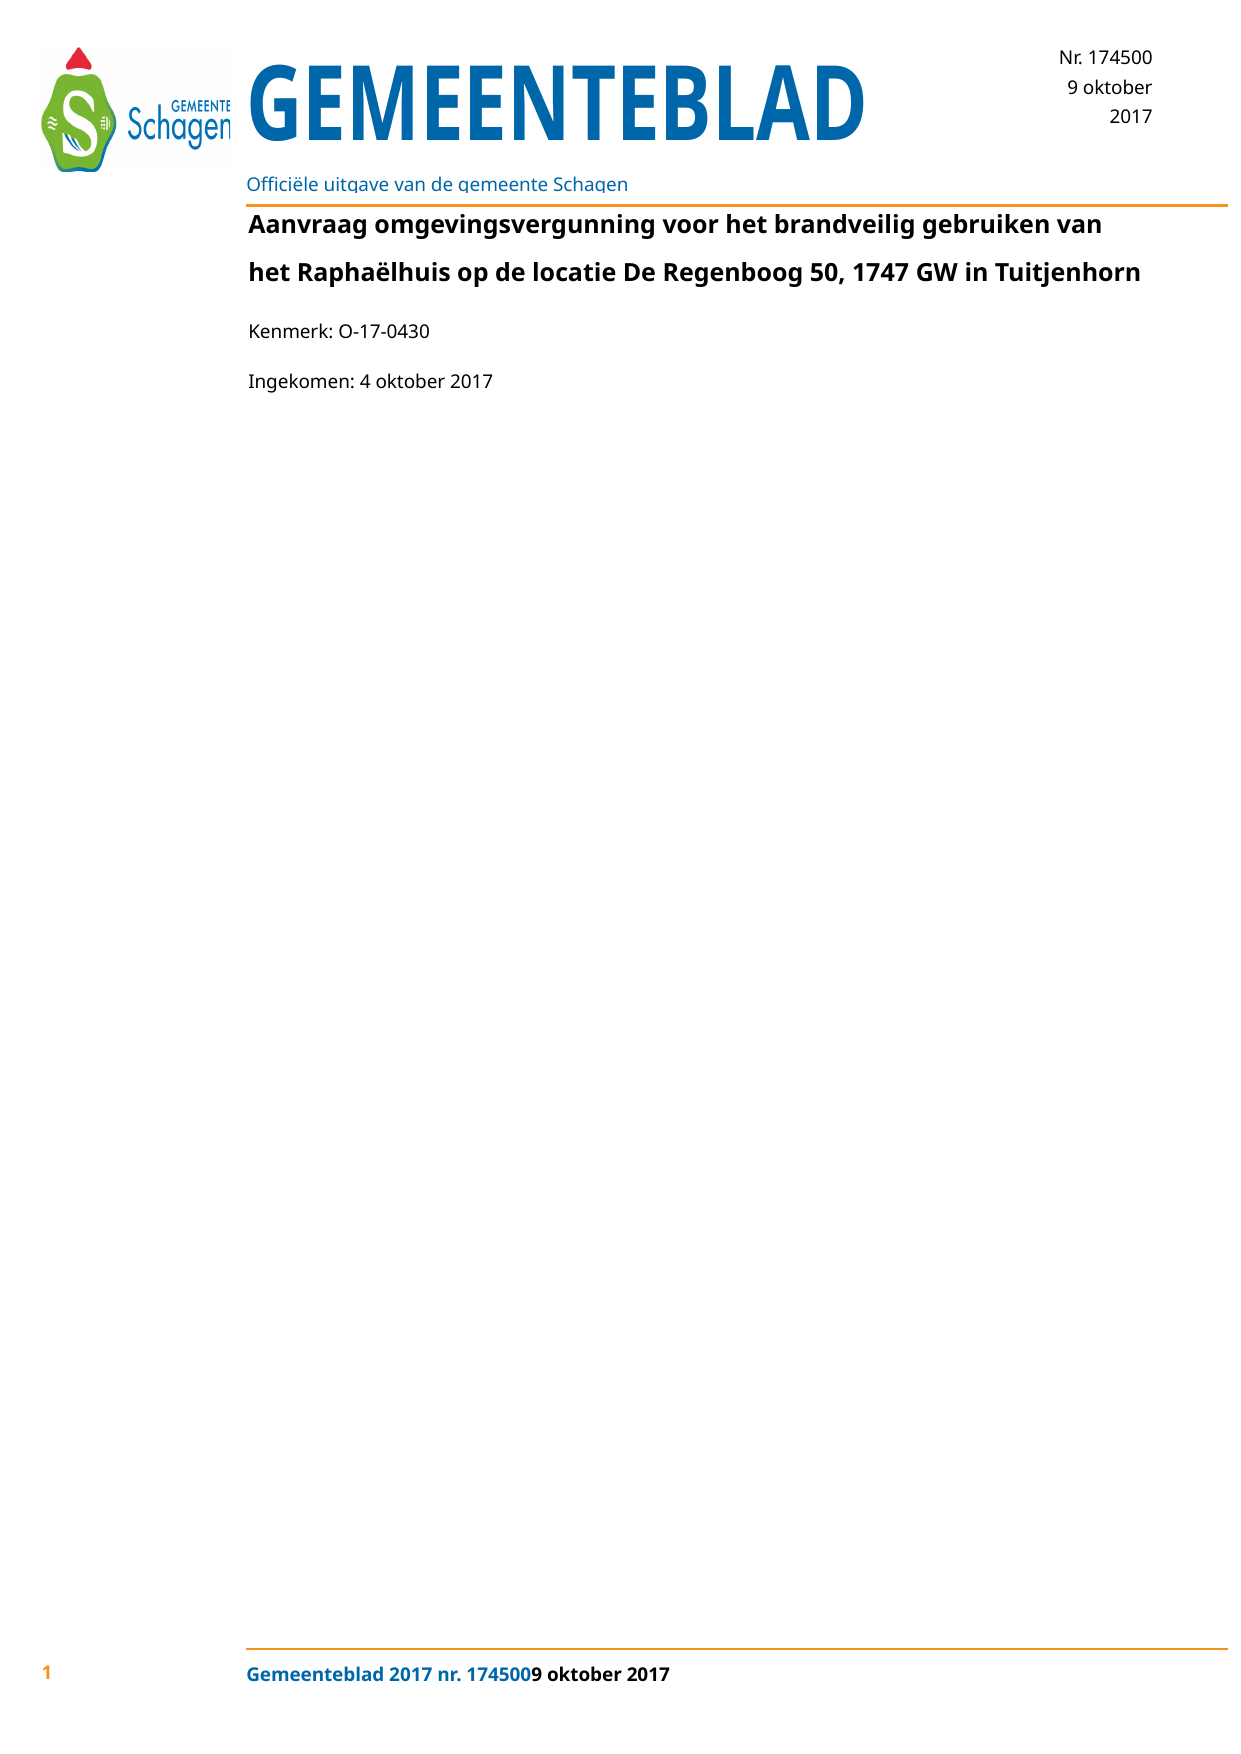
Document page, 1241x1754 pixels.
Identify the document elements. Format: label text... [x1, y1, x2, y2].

text Aanvraag omgevingsvergunning voor het brandveilig gebruiken van het Raphaëlhuis op de locatie De Regenboog 50, 1747 GW in Tuitjenhorn [248, 207, 1152, 288]
picture [41, 47, 231, 172]
text Kenmerk: O-17-0430 [248, 318, 1152, 344]
text Ingekomen: 4 oktober 2017 [248, 368, 1152, 394]
